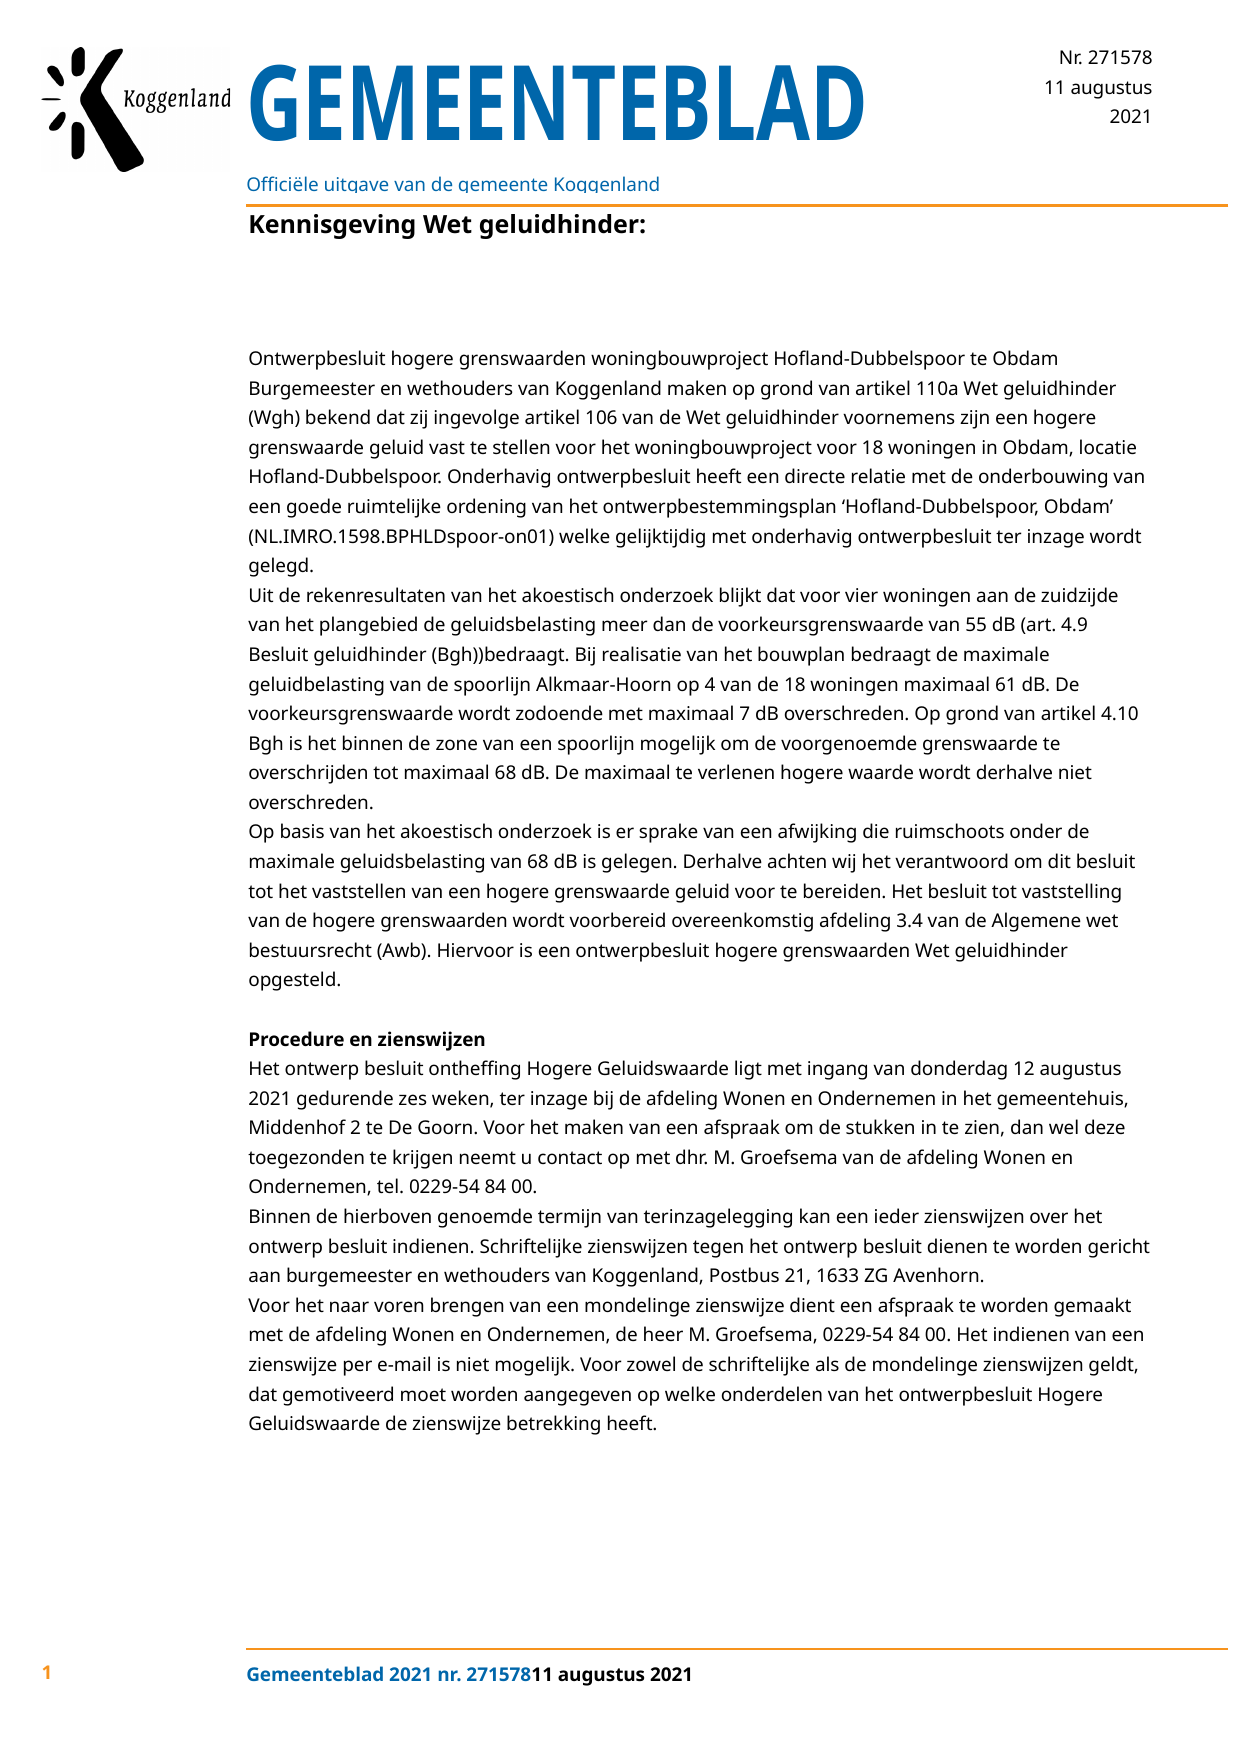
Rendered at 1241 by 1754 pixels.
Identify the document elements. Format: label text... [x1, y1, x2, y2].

text Voor het naar voren brengen van een mondelinge zienswijze dient een afspraak te worden gemaakt met de afdeling Wonen en Ondernemen, de heer M. Groefsema, 0229-54 84 00. Het indienen van een zienswijze per e-mail is niet mogelijk. Voor zowel de schriftelijke als de mondelinge zienswijzen geldt, dat gemotiveerd moet worden aangegeven op welke onderdelen van het ontwerpbesluit Hogere Geluidswaarde de zienswijze betrekking heeft. [248, 1292, 1152, 1436]
text Op basis van het akoestisch onderzoek is er sprake van een afwijking die ruimschoots onder de maximale geluidsbelasting van 68 dB is gelegen. Derhalve achten wij het verantwoord om dit besluit tot het vaststellen van een hogere grenswaarde geluid voor te bereiden. Het besluit tot vaststelling van de hogere grenswaarden wordt voorbereid overeenkomstig afdeling 3.4 van de Algemene wet bestuursrecht (Awb). Hiervoor is een ontwerpbesluit hogere grenswaarden Wet geluidhinder opgesteld. [248, 819, 1152, 992]
text Het ontwerp besluit ontheffing Hogere Geluidswaarde ligt met ingang van donderdag 12 augustus 2021 gedurende zes weken, ter inzage bij de afdeling Wonen en Ondernemen in het gemeentehuis, Middenhof 2 te De Goorn. Voor het maken van een afspraak om de stukken in te zien, dan wel deze toegezonden te krijgen neemt u contact op met dhr. M. Groefsema van de afdeling Wonen en Ondernemen, tel. 0229-54 84 00. [248, 1055, 1152, 1199]
picture [41, 47, 231, 172]
text Ontwerpbesluit hogere grenswaarden woningbouwproject Hofland-Dubbelspoor te Obdam [248, 345, 1152, 371]
text Kennisgeving Wet geluidhinder: [248, 207, 1152, 241]
text Uit de rekenresultaten van het akoestisch onderzoek blijkt dat voor vier woningen aan de zuidzijde van het plangebied de geluidsbelasting meer dan de voorkeursgrenswaarde van 55 dB (art. 4.9 Besluit geluidhinder (Bgh))bedraagt. Bij realisatie van het bouwplan bedraagt de maximale geluidbelasting van de spoorlijn Alkmaar-Hoorn op 4 van de 18 woningen maximaal 61 dB. De voorkeursgrenswaarde wordt zodoende met maximaal 7 dB overschreden. Op grond van artikel 4.10 Bgh is het binnen de zone van een spoorlijn mogelijk om de voorgenoemde grenswaarde te overschrijden tot maximaal 68 dB. De maximaal te verlenen hogere waarde wordt derhalve niet overschreden. [248, 582, 1152, 815]
text Procedure en zienswijzen [248, 1026, 1152, 1051]
text Burgemeester en wethouders van Koggenland maken op grond van artikel 110a Wet geluidhinder (Wgh) bekend dat zij ingevolge artikel 106 van de Wet geluidhinder voornemens zijn een hogere grenswaarde geluid vast te stellen voor het woningbouwproject voor 18 woningen in Obdam, locatie Hofland-Dubbelspoor. Onderhavig ontwerpbesluit heeft een directe relatie met de onderbouwing van een goede ruimtelijke ordening van het ontwerpbestemmingsplan ‘Hofland-Dubbelspoor, Obdam’ (NL.IMRO.1598.BPHLDspoor-on01) welke gelijktijdig met onderhavig ontwerpbesluit ter inzage wordt gelegd. [248, 375, 1152, 578]
text Binnen de hierboven genoemde termijn van terinzagelegging kan een ieder zienswijzen over het ontwerp besluit indienen. Schriftelijke zienswijzen tegen het ontwerp besluit dienen te worden gericht aan burgemeester en wethouders van Koggenland, Postbus 21, 1633 ZG Avenhorn. [248, 1203, 1152, 1288]
